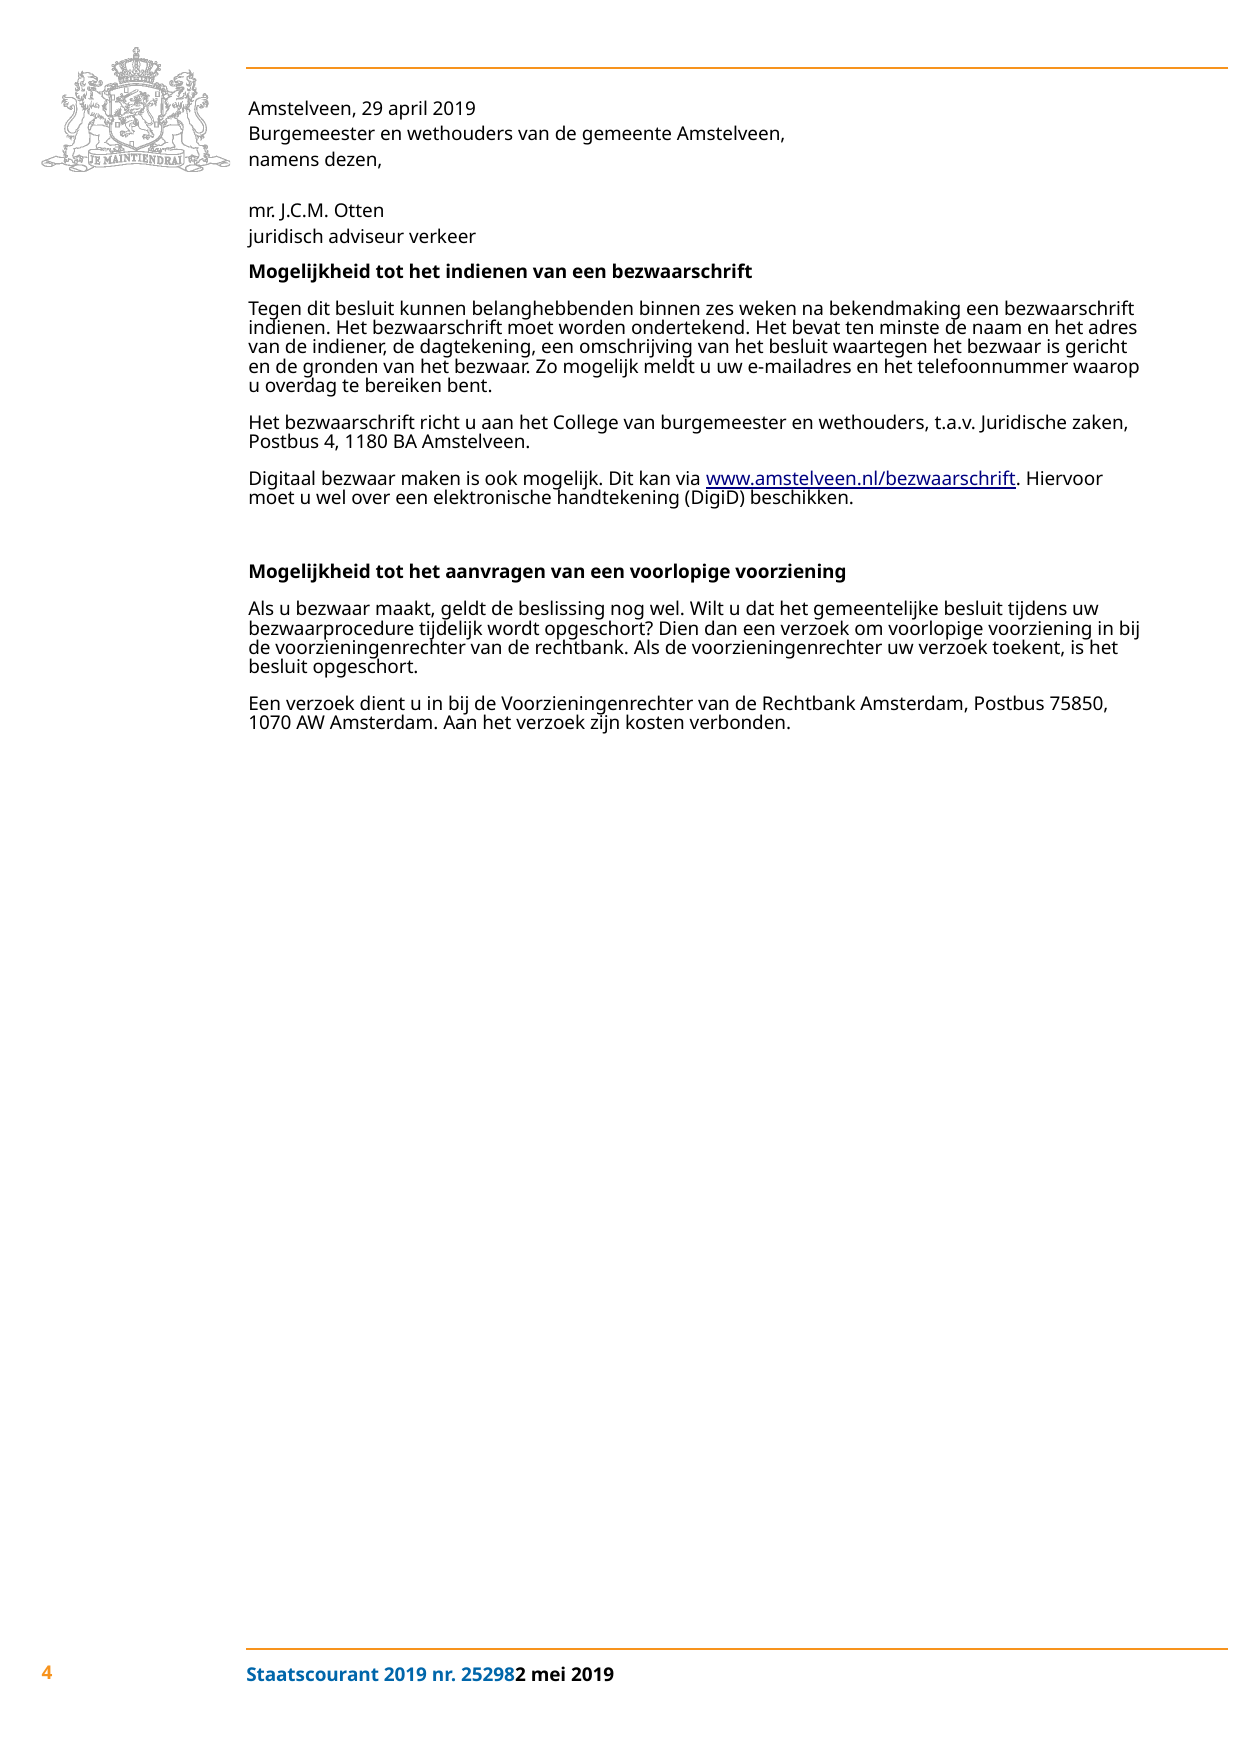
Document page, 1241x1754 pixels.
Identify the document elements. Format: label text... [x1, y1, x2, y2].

text Mogelijkheid tot het aanvragen van een voorlopige voorziening [248, 563, 1152, 583]
text Digitaal bezwaar maken is ook mogelijk. Dit kan via www.amstelveen.nl/bezwaarschrift. Hiervoor moet u wel over een elektronische handtekening (DigiD) beschikken. [248, 470, 1152, 509]
text juridisch adviseur verkeer [248, 223, 1152, 249]
text mr. J.C.M. Otten [248, 198, 1152, 223]
text Het bezwaarschrift richt u aan het College van burgemeester en wethouders, t.a.v. Juridische zaken, Postbus 4, 1180 BA Amstelveen. [248, 414, 1152, 452]
picture [41, 47, 231, 172]
text Als u bezwaar maakt, geldt de beslissing nog wel. Wilt u dat het gemeentelijke besluit tijdens uw bezwaarprocedure tijdelijk wordt opgeschort? Dien dan een verzoek om voorlopige voorziening in bij de voorzieningenrechter van de rechtbank. Als de voorzieningenrechter uw verzoek toekent, is het besluit opgeschort. [248, 600, 1152, 677]
text Amstelveen, 29 april 2019 [248, 95, 1152, 121]
text Mogelijkheid tot het indienen van een bezwaarschrift [248, 263, 1152, 282]
text Burgemeester en wethouders van de gemeente Amstelveen, [248, 121, 1152, 146]
text namens dezen, [248, 146, 1152, 172]
text Tegen dit besluit kunnen belanghebbenden binnen zes weken na bekendmaking een bezwaarschrift indienen. Het bezwaarschrift moet worden ondertekend. Het bevat ten minste de naam en het adres van de indiener, de dagtekening, een omschrijving van het besluit waartegen het bezwaar is gericht en de gronden van het bezwaar. Zo mogelijk meldt u uw e-mailadres en het telefoonnummer waarop u overdag te bereiken bent. [248, 300, 1152, 396]
text Een verzoek dient u in bij de Voorzieningenrechter van de Rechtbank Amsterdam, Postbus 75850, 1070 AW Amsterdam. Aan het verzoek zijn kosten verbonden. [248, 695, 1152, 734]
